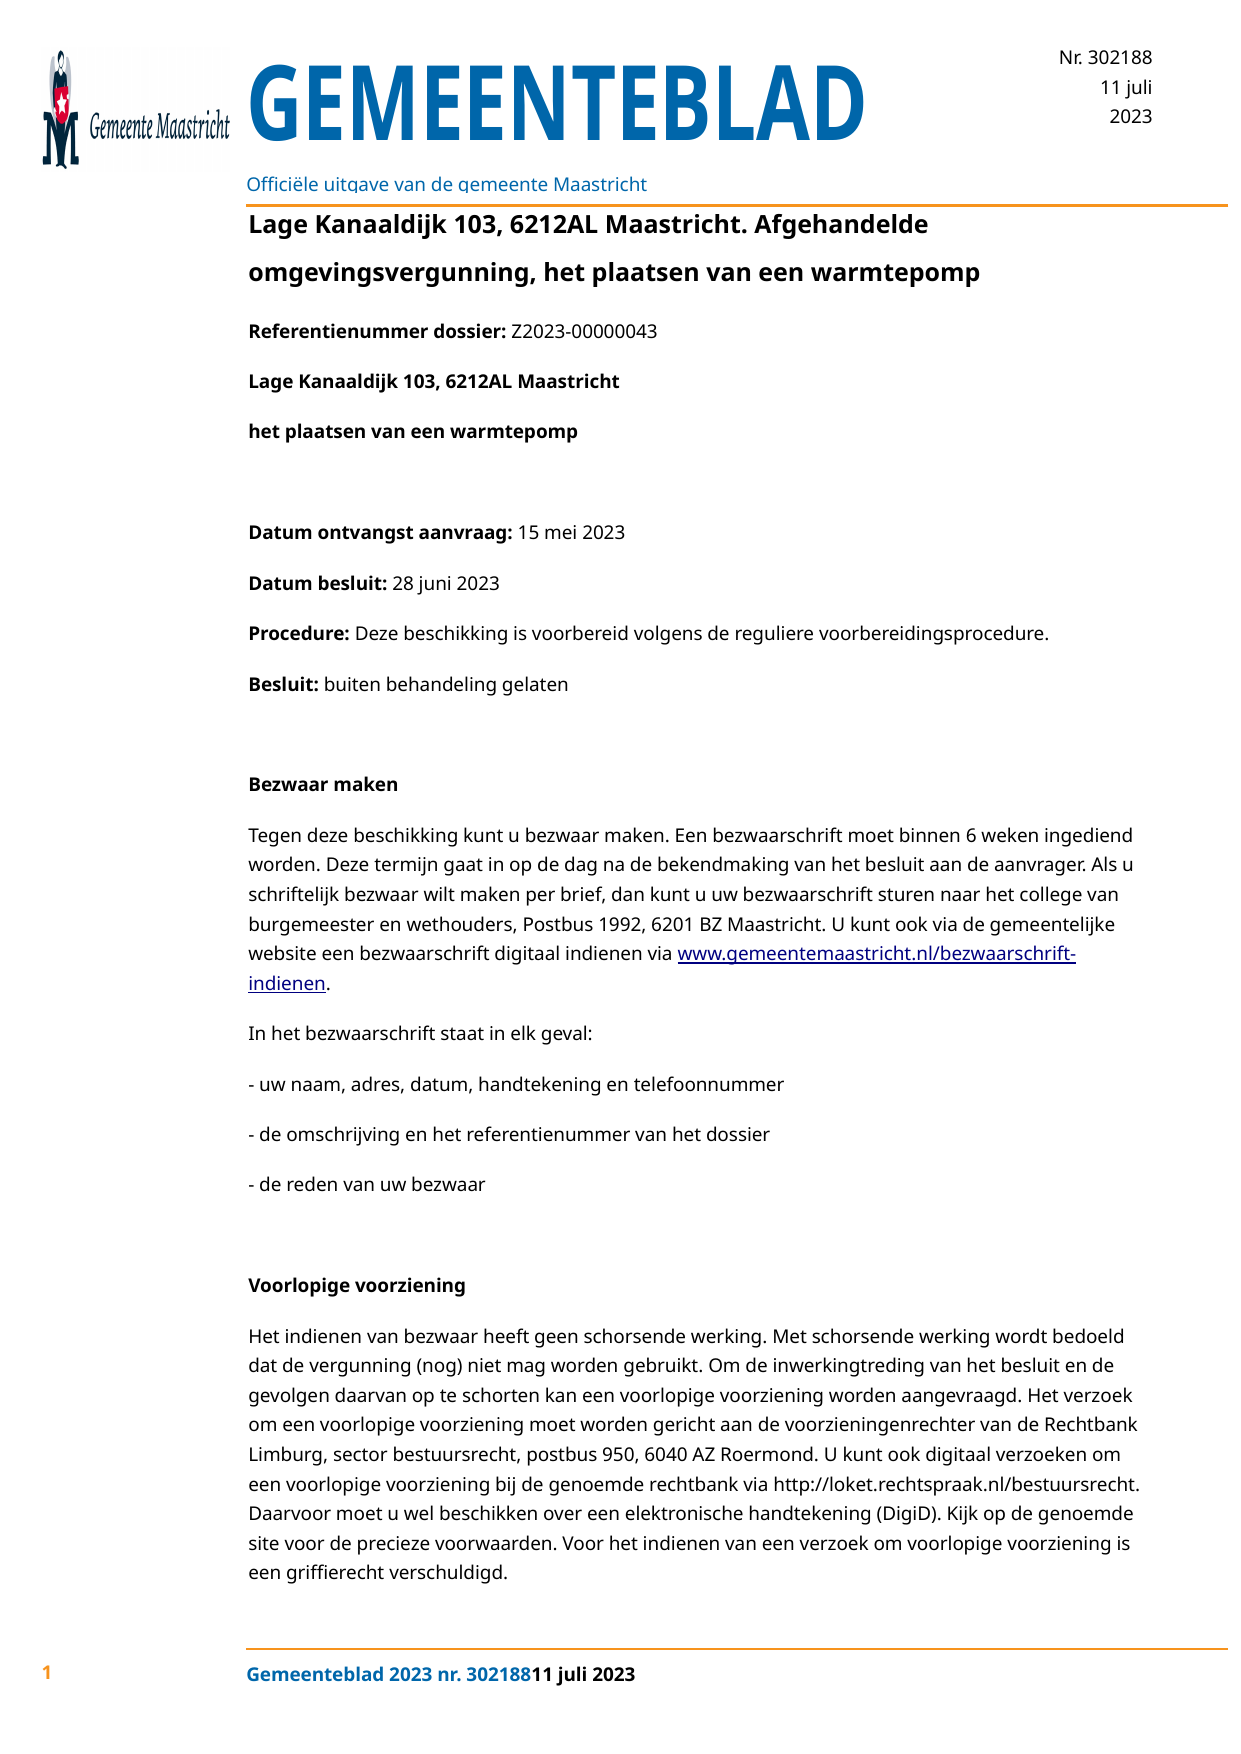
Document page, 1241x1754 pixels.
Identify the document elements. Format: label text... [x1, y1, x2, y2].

text Tegen deze beschikking kunt u bezwaar maken. Een bezwaarschrift moet binnen 6 weken ingediend worden. Deze termijn gaat in op de dag na de bekendmaking van het besluit aan de aanvrager. Als u schriftelijk bezwaar wilt maken per brief, dan kunt u uw bezwaarschrift sturen naar het college van burgemeester en wethouders, Postbus 1992, 6201 BZ Maastricht. U kunt ook via de gemeentelijke website een bezwaarschrift digitaal indienen via www.gemeentemaastricht.nl/bezwaarschrift-indienen. [248, 822, 1152, 996]
text - de omschrijving en het referentienummer van het dossier [248, 1121, 1152, 1147]
text Bezwaar maken [248, 772, 1152, 797]
text Voorlopige voorziening [248, 1272, 1152, 1298]
text Het indienen van bezwaar heeft geen schorsende werking. Met schorsende werking wordt bedoeld dat de vergunning (nog) niet mag worden gebruikt. Om de inwerkingtreding van het besluit en de gevolgen daarvan op te schorten kan een voorlopige voorziening worden aangevraagd. Het verzoek om een voorlopige voorziening moet worden gericht aan de voorzieningenrechter van de Rechtbank Limburg, sector bestuursrecht, postbus 950, 6040 AZ Roermond. U kunt ook digitaal verzoeken om een voorlopige voorziening bij de genoemde rechtbank via http://loket.rechtspraak.nl/bestuursrecht. Daarvoor moet u wel beschikken over een elektronische handtekening (DigiD). Kijk op de genoemde site voor de precieze voorwaarden. Voor het indienen van een verzoek om voorlopige voorziening is een griffierecht verschuldigd. [248, 1323, 1152, 1585]
text - uw naam, adres, datum, handtekening en telefoonnummer [248, 1071, 1152, 1097]
text het plaatsen van een warmtepomp [248, 419, 1152, 444]
text Procedure: Deze beschikking is voorbereid volgens de reguliere voorbereidingsprocedure. [248, 620, 1152, 646]
text Besluit: buiten behandeling gelaten [248, 671, 1152, 697]
text Datum ontvangst aanvraag: 15 mei 2023 [248, 519, 1152, 545]
text - de reden van uw bezwaar [248, 1172, 1152, 1197]
text In het bezwaarschrift staat in elk geval: [248, 1020, 1152, 1046]
picture [41, 47, 231, 172]
text Lage Kanaaldijk 103, 6212AL Maastricht. Afgehandelde omgevingsvergunning, het plaatsen van een warmtepomp [248, 207, 1152, 288]
text Lage Kanaaldijk 103, 6212AL Maastricht [248, 368, 1152, 394]
text Datum besluit: 28 juni 2023 [248, 570, 1152, 596]
text Referentienummer dossier: Z2023-00000043 [248, 318, 1152, 344]
